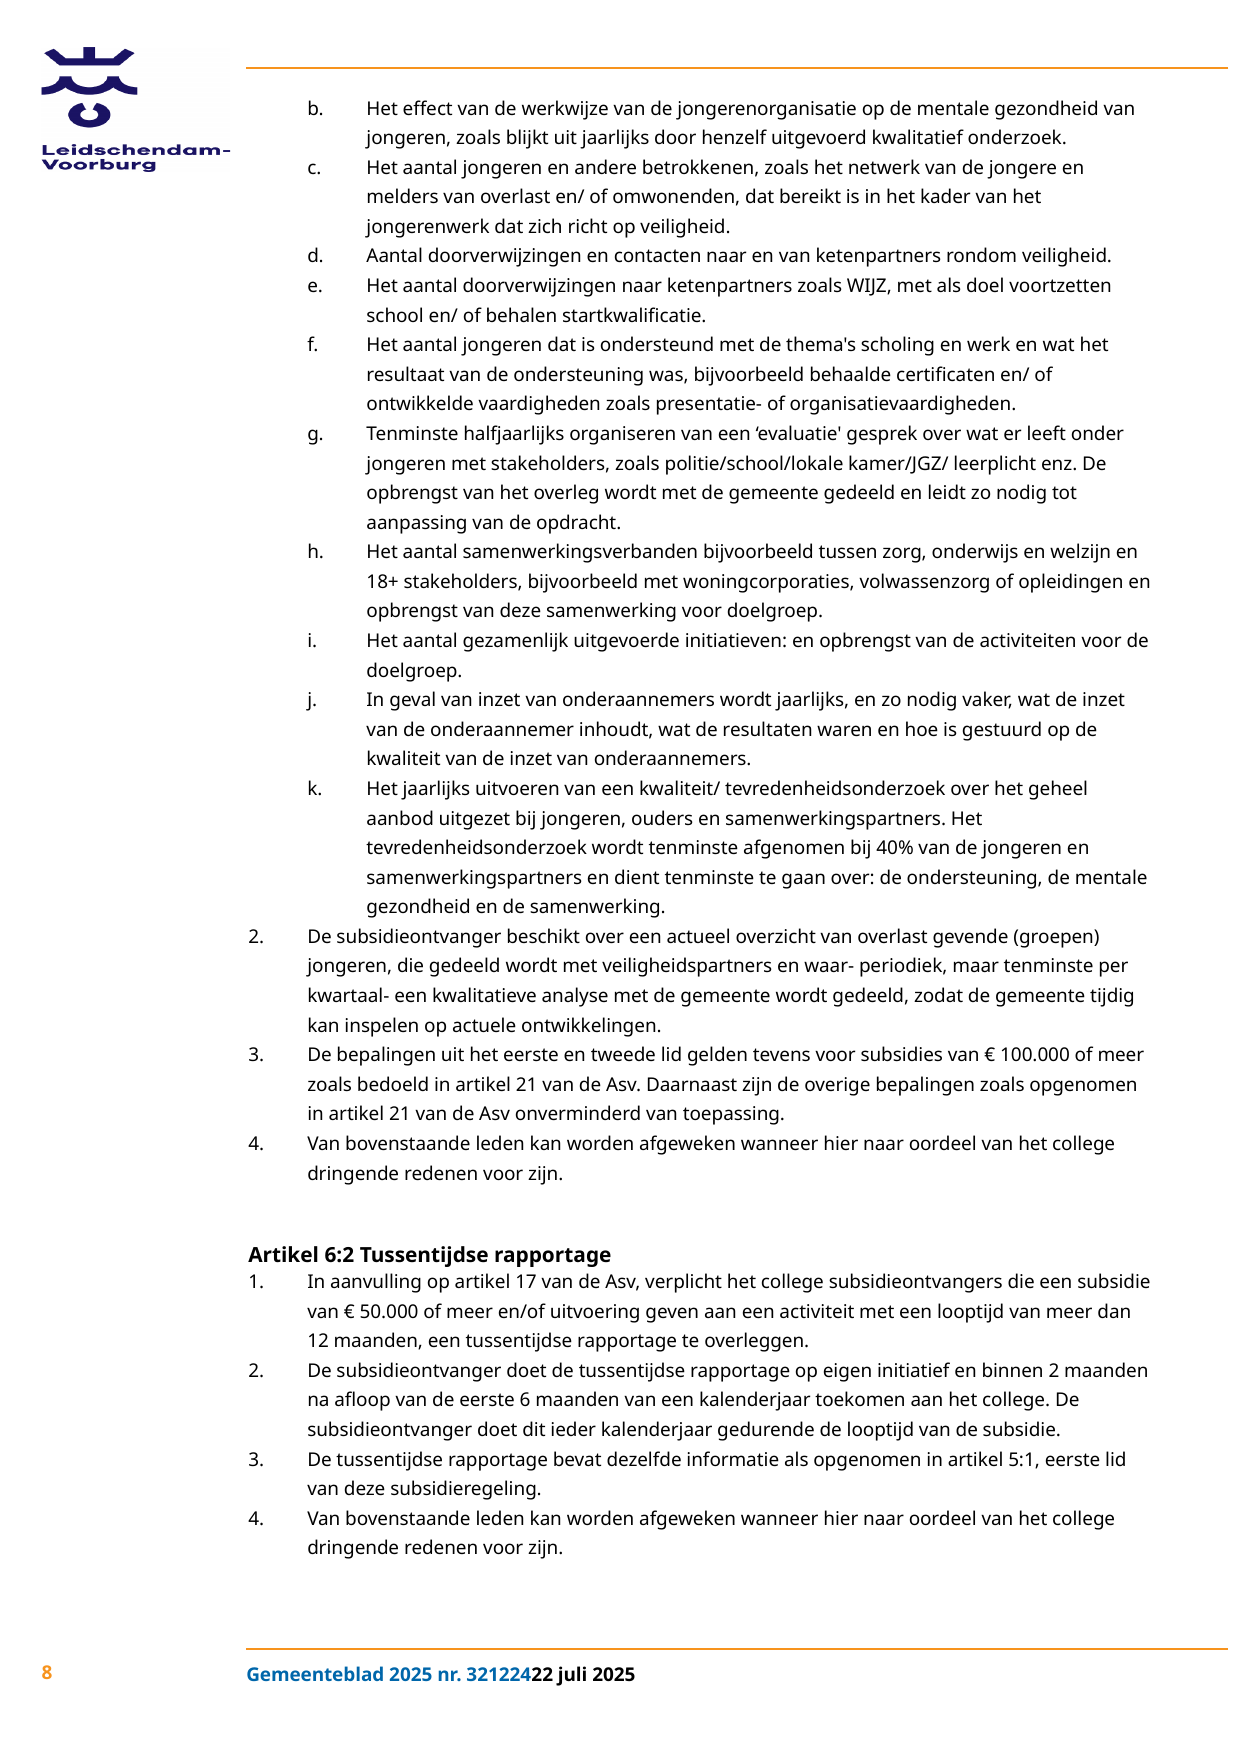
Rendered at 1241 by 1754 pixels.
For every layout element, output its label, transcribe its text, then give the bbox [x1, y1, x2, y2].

list Van bovenstaande leden kan worden afgeweken wanneer hier naar oordeel van het college dringende redenen voor zijn. [248, 1505, 1152, 1560]
list Het jaarlijks uitvoeren van een kwaliteit/ tevredenheidsonderzoek over het geheel aanbod uitgezet bij jongeren, ouders en samenwerkingspartners. Het tevredenheidsonderzoek wordt tenminste afgenomen bij 40% van de jongeren en samenwerkingspartners en dient tenminste te gaan over: de ondersteuning, de mentale gezondheid en de samenwerking. [307, 775, 1152, 919]
list Van bovenstaande leden kan worden afgeweken wanneer hier naar oordeel van het college dringende redenen voor zijn. [248, 1130, 1152, 1186]
list De subsidieontvanger doet de tussentijdse rapportage op eigen initiatief en binnen 2 maanden na afloop van de eerste 6 maanden van een kalenderjaar toekomen aan het college. De subsidieontvanger doet dit ieder kalenderjaar gedurende de looptijd van de subsidie. [248, 1357, 1152, 1442]
list In geval van inzet van onderaannemers wordt jaarlijks, en zo nodig vaker, wat de inzet van de onderaannemer inhoudt, wat de resultaten waren en hoe is gestuurd op de kwaliteit van de inzet van onderaannemers. [307, 686, 1152, 771]
list De bepalingen uit het eerste en tweede lid gelden tevens voor subsidies van € 100.000 of meer zoals bedoeld in artikel 21 van de Asv. Daarnaast zijn de overige bepalingen zoals opgenomen in artikel 21 van de Asv onverminderd van toepassing. [248, 1041, 1152, 1126]
list Het aantal jongeren en andere betrokkenen, zoals het netwerk van de jongere en melders van overlast en/ of omwonenden, dat bereikt is in het kader van het jongerenwerk dat zich richt op veiligheid. [307, 154, 1152, 239]
list Het aantal gezamenlijk uitgevoerde initiatieven: en opbrengst van de activiteiten voor de doelgroep. [307, 627, 1152, 683]
list De tussentijdse rapportage bevat dezelfde informatie als opgenomen in artikel 5:1, eerste lid van deze subsidieregeling. [248, 1446, 1152, 1501]
list Aantal doorverwijzingen en contacten naar en van ketenpartners rondom veiligheid. [307, 243, 1152, 268]
list Het aantal doorverwijzingen naar ketenpartners zoals WIJZ, met als doel voortzetten school en/ of behalen startkwalificatie. [307, 272, 1152, 328]
list Het aantal jongeren dat is ondersteund met de thema's scholing en werk en wat het resultaat van de ondersteuning was, bijvoorbeeld behaalde certificaten en/ of ontwikkelde vaardigheden zoals presentatie- of organisatievaardigheden. [307, 331, 1152, 416]
text Artikel 6:2 Tussentijdse rapportage [248, 1240, 1152, 1268]
list In aanvulling op artikel 17 van de Asv, verplicht het college subsidieontvangers die een subsidie van € 50.000 of meer en/of uitvoering geven aan een activiteit met een looptijd van meer dan 12 maanden, een tussentijdse rapportage te overleggen. [248, 1268, 1152, 1353]
picture [41, 47, 231, 172]
list Het aantal samenwerkingsverbanden bijvoorbeeld tussen zorg, onderwijs en welzijn en 18+ stakeholders, bijvoorbeeld met woningcorporaties, volwassenzorg of opleidingen en opbrengst van deze samenwerking voor doelgroep. [307, 538, 1152, 623]
list De subsidieontvanger beschikt over een actueel overzicht van overlast gevende (groepen) jongeren, die gedeeld wordt met veiligheidspartners en waar- periodiek, maar tenminste per kwartaal- een kwalitatieve analyse met de gemeente wordt gedeeld, zodat de gemeente tijdig kan inspelen op actuele ontwikkelingen. [248, 923, 1152, 1038]
list Tenminste halfjaarlijks organiseren van een ‘evaluatie' gesprek over wat er leeft onder jongeren met stakeholders, zoals politie/school/lokale kamer/JGZ/ leerplicht enz. De opbrengst van het overleg wordt met de gemeente gedeeld en leidt zo nodig tot aanpassing van de opdracht. [307, 420, 1152, 535]
list Het effect van de werkwijze van de jongerenorganisatie op de mentale gezondheid van jongeren, zoals blijkt uit jaarlijks door henzelf uitgevoerd kwalitatief onderzoek. [307, 95, 1152, 150]
